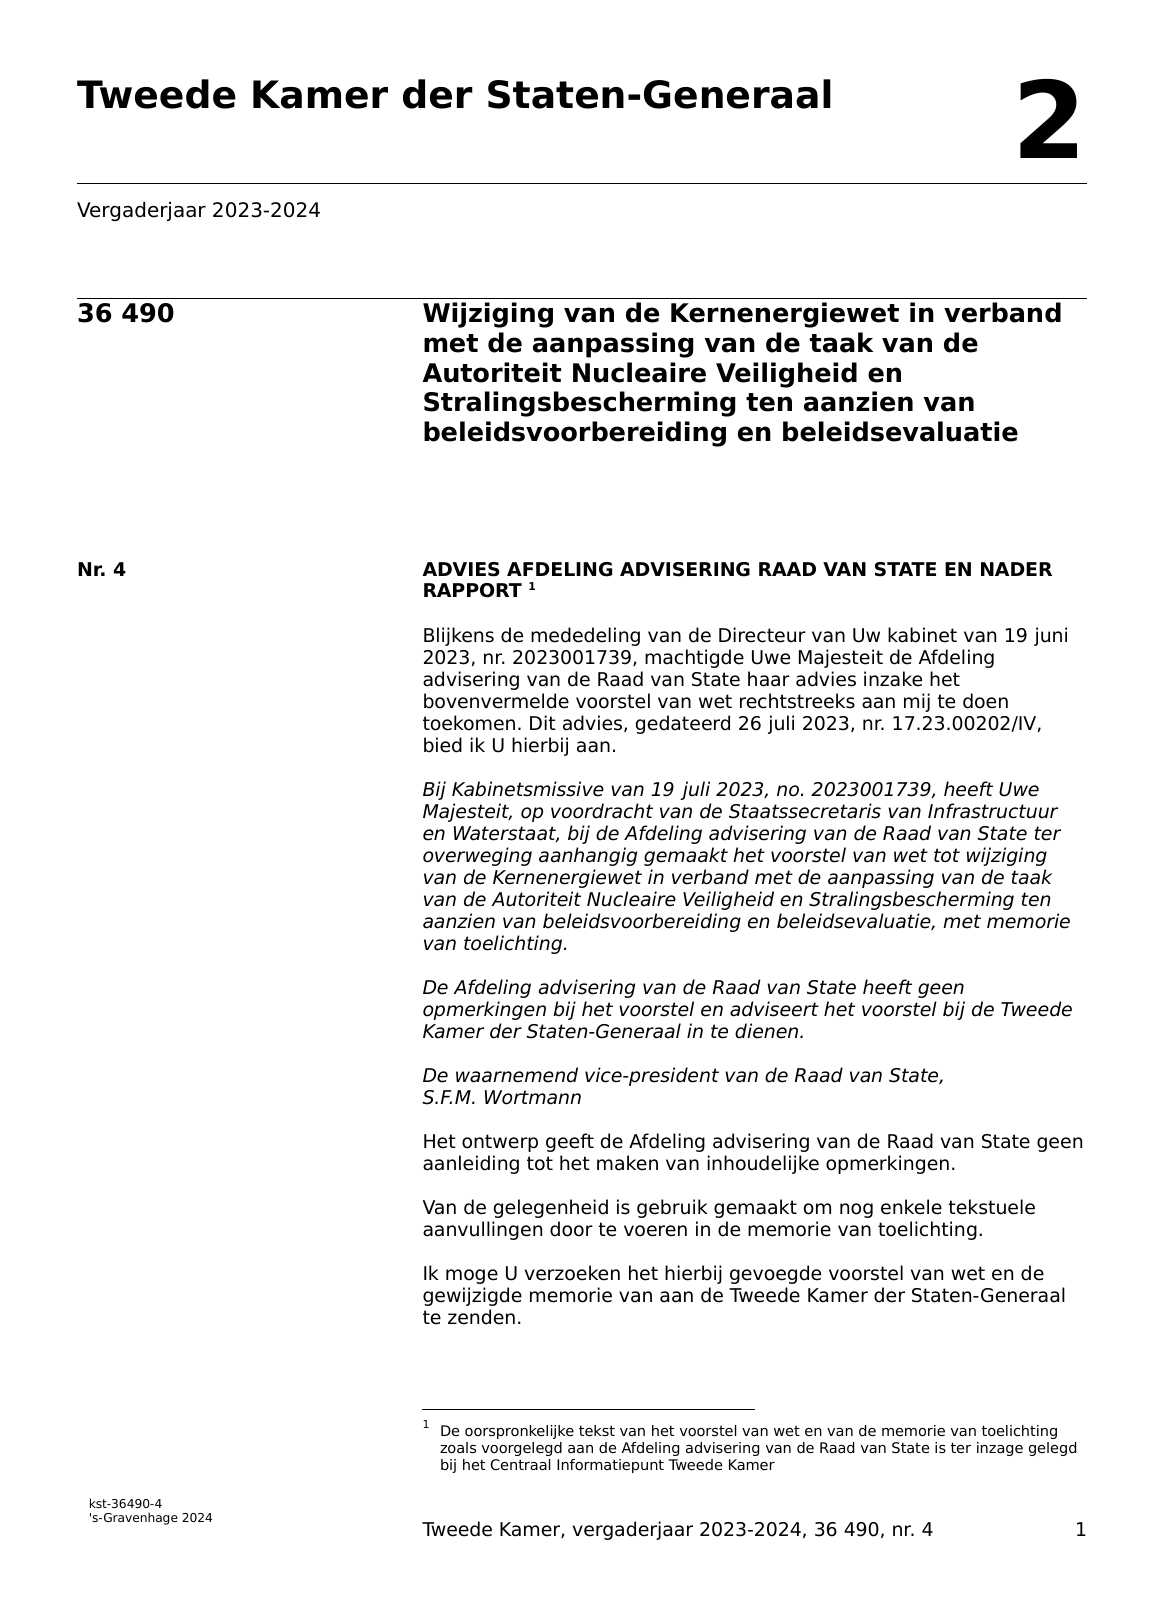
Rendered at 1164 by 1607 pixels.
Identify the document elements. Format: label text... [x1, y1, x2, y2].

text De oorspronkelijke tekst van het voorstel van wet en van de memorie van toelichting zoals voorgelegd aan de Afdeling advisering van de Raad van State is ter inzage gelegd bij het Centraal Informatiepunt Tweede Kamer [422, 1418, 1087, 1474]
text kst-36490-4 [88, 1497, 323, 1511]
subtitle 36 490 Wijziging van de Kernenergiewet in verband met de aanpassing van de taak van de Autoriteit Nucleaire Veiligheid en Stralingsbescherming ten aanzien van beleidsvoorbereiding en beleidsevaluatie [77, 299, 1087, 447]
text Van de gelegenheid is gebruik gemaakt om nog enkele tekstuele aanvullingen door te voeren in de memorie van toelichting. [422, 1197, 1087, 1241]
text Bij Kabinetsmissive van 19 juli 2023, no. 2023001739, heeft Uwe Majesteit, op voordracht van de Staatssecretaris van Infrastructuur en Waterstaat, bij de Afdeling advisering van de Raad van State ter overweging aanhangig gemaakt het voorstel van wet tot wijziging van de Kernenergiewet in verband met de aanpassing van de taak van de Autoriteit Nucleaire Veiligheid en Stralingsbescherming ten aanzien van beleidsvoorbereiding en beleidsevaluatie, met memorie van toelichting. [422, 779, 1087, 954]
table_cell Vergaderjaar 2023-2024 [77, 184, 1087, 298]
text De waarnemend vice-president van de Raad van State, [422, 1065, 1087, 1087]
text Blijkens de mededeling van de Directeur van Uw kabinet van 19 juni 2023, nr. 2023001739, machtigde Uwe Majesteit de Afdeling advisering van de Raad van State haar advies inzake het bovenvermelde voorstel van wet rechtstreeks aan mij te doen toekomen. Dit advies, gedateerd 26 juli 2023, nr. 17.23.00202/IV, bied ik U hierbij aan. [422, 624, 1087, 756]
subtitle Nr. 4 ADVIES AFDELING ADVISERING RAAD VAN STATE EN NADER RAPPORT [77, 558, 1087, 602]
table_header Tweede Kamer der Staten-Generaal [77, 59, 886, 183]
text De Afdeling advisering van de Raad van State heeft geen opmerkingen bij het voorstel en adviseert het voorstel bij de Tweede Kamer der Staten-Generaal in te dienen. [422, 977, 1087, 1043]
text 's-Gravenhage 2024 [88, 1511, 323, 1525]
text Het ontwerp geeft de Afdeling advisering van de Raad van State geen aanleiding tot het maken van inhoudelijke opmerkingen. [422, 1131, 1087, 1175]
text Ik moge U verzoeken het hierbij gevoegde voorstel van wet en de gewijzigde memorie van aan de Tweede Kamer der Staten-Generaal te zenden. [422, 1263, 1087, 1329]
table_header 2 [886, 59, 1087, 183]
text S.F.M. Wortmann [422, 1087, 1087, 1109]
